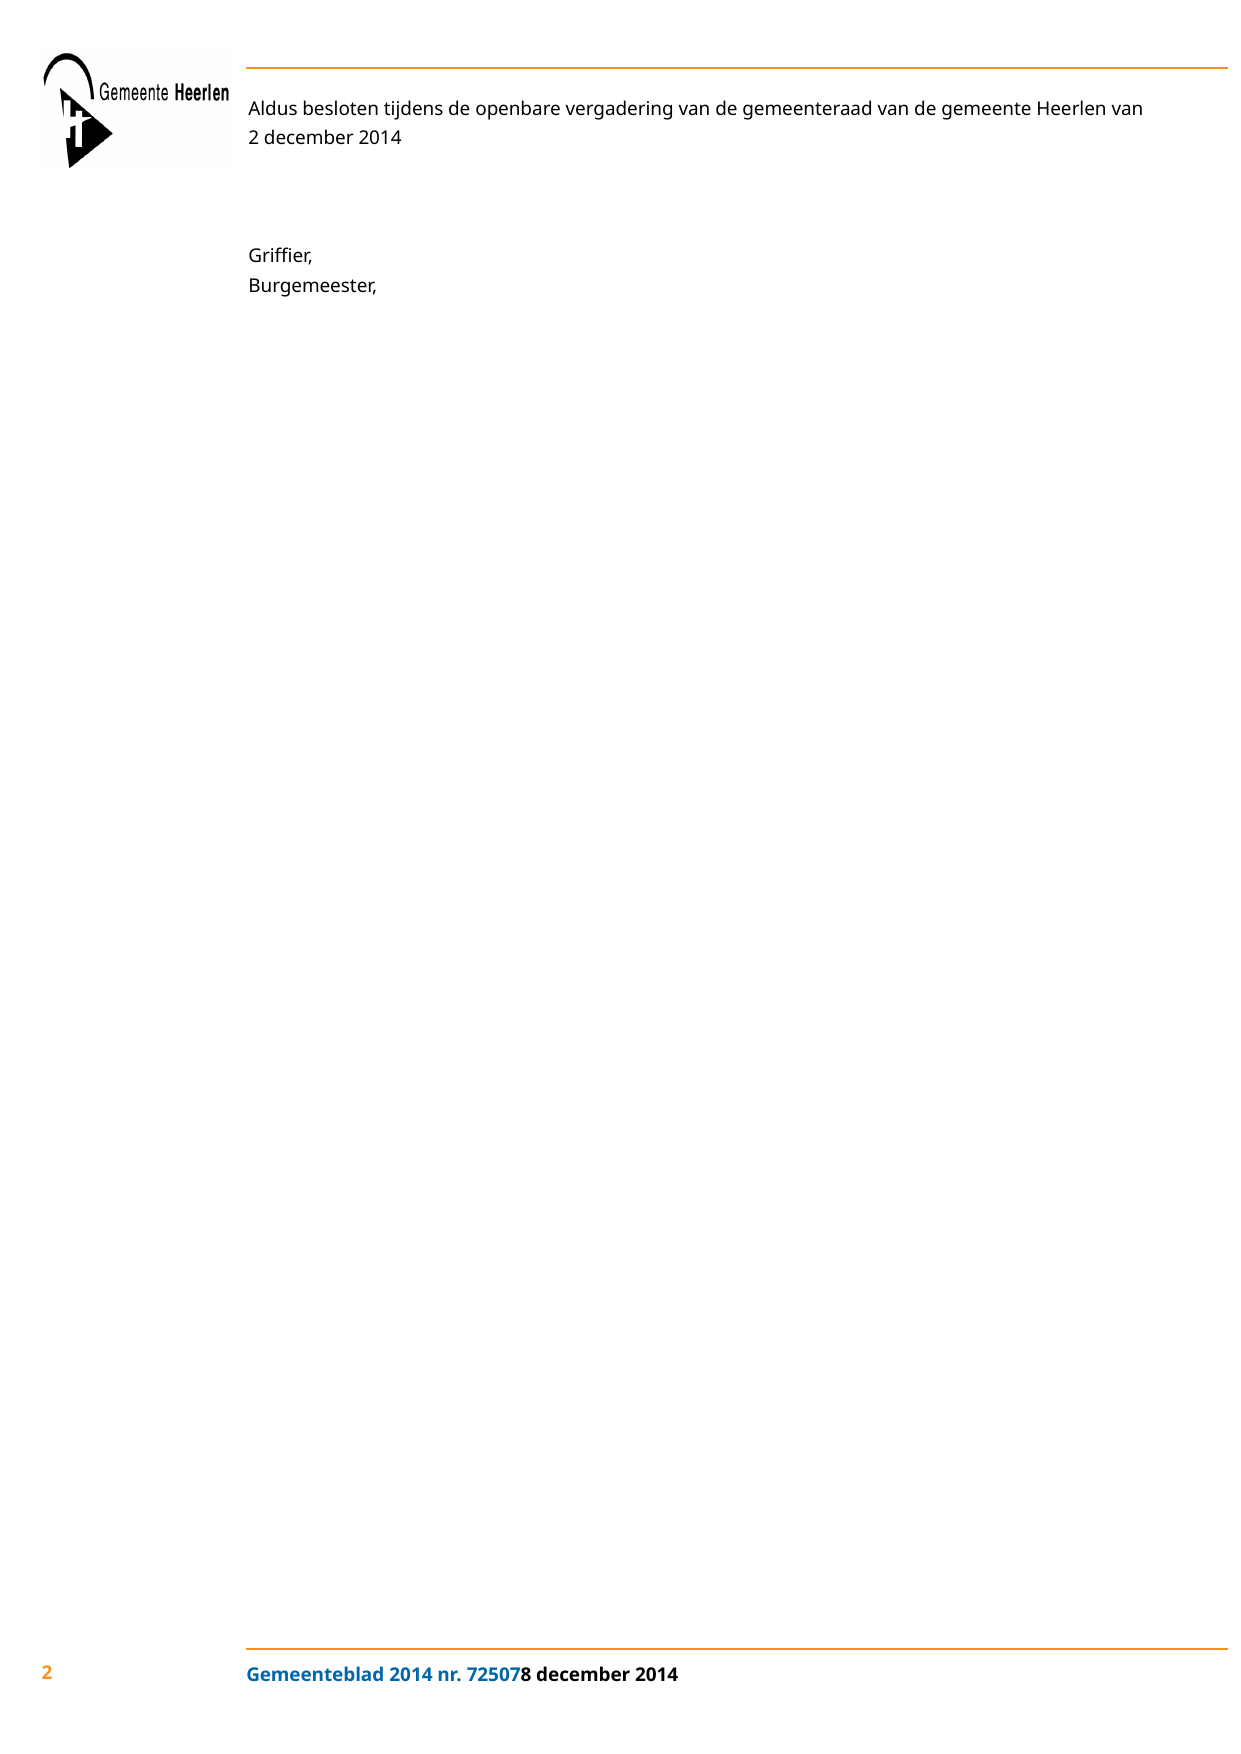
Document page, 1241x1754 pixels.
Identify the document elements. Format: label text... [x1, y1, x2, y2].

text Aldus besloten tijdens de openbare vergadering van de gemeenteraad van de gemeente Heerlen van 2 december 2014 [248, 95, 1152, 150]
text Burgemeester, [248, 272, 1152, 298]
picture [41, 47, 231, 172]
text Griffier, [248, 243, 1152, 268]
